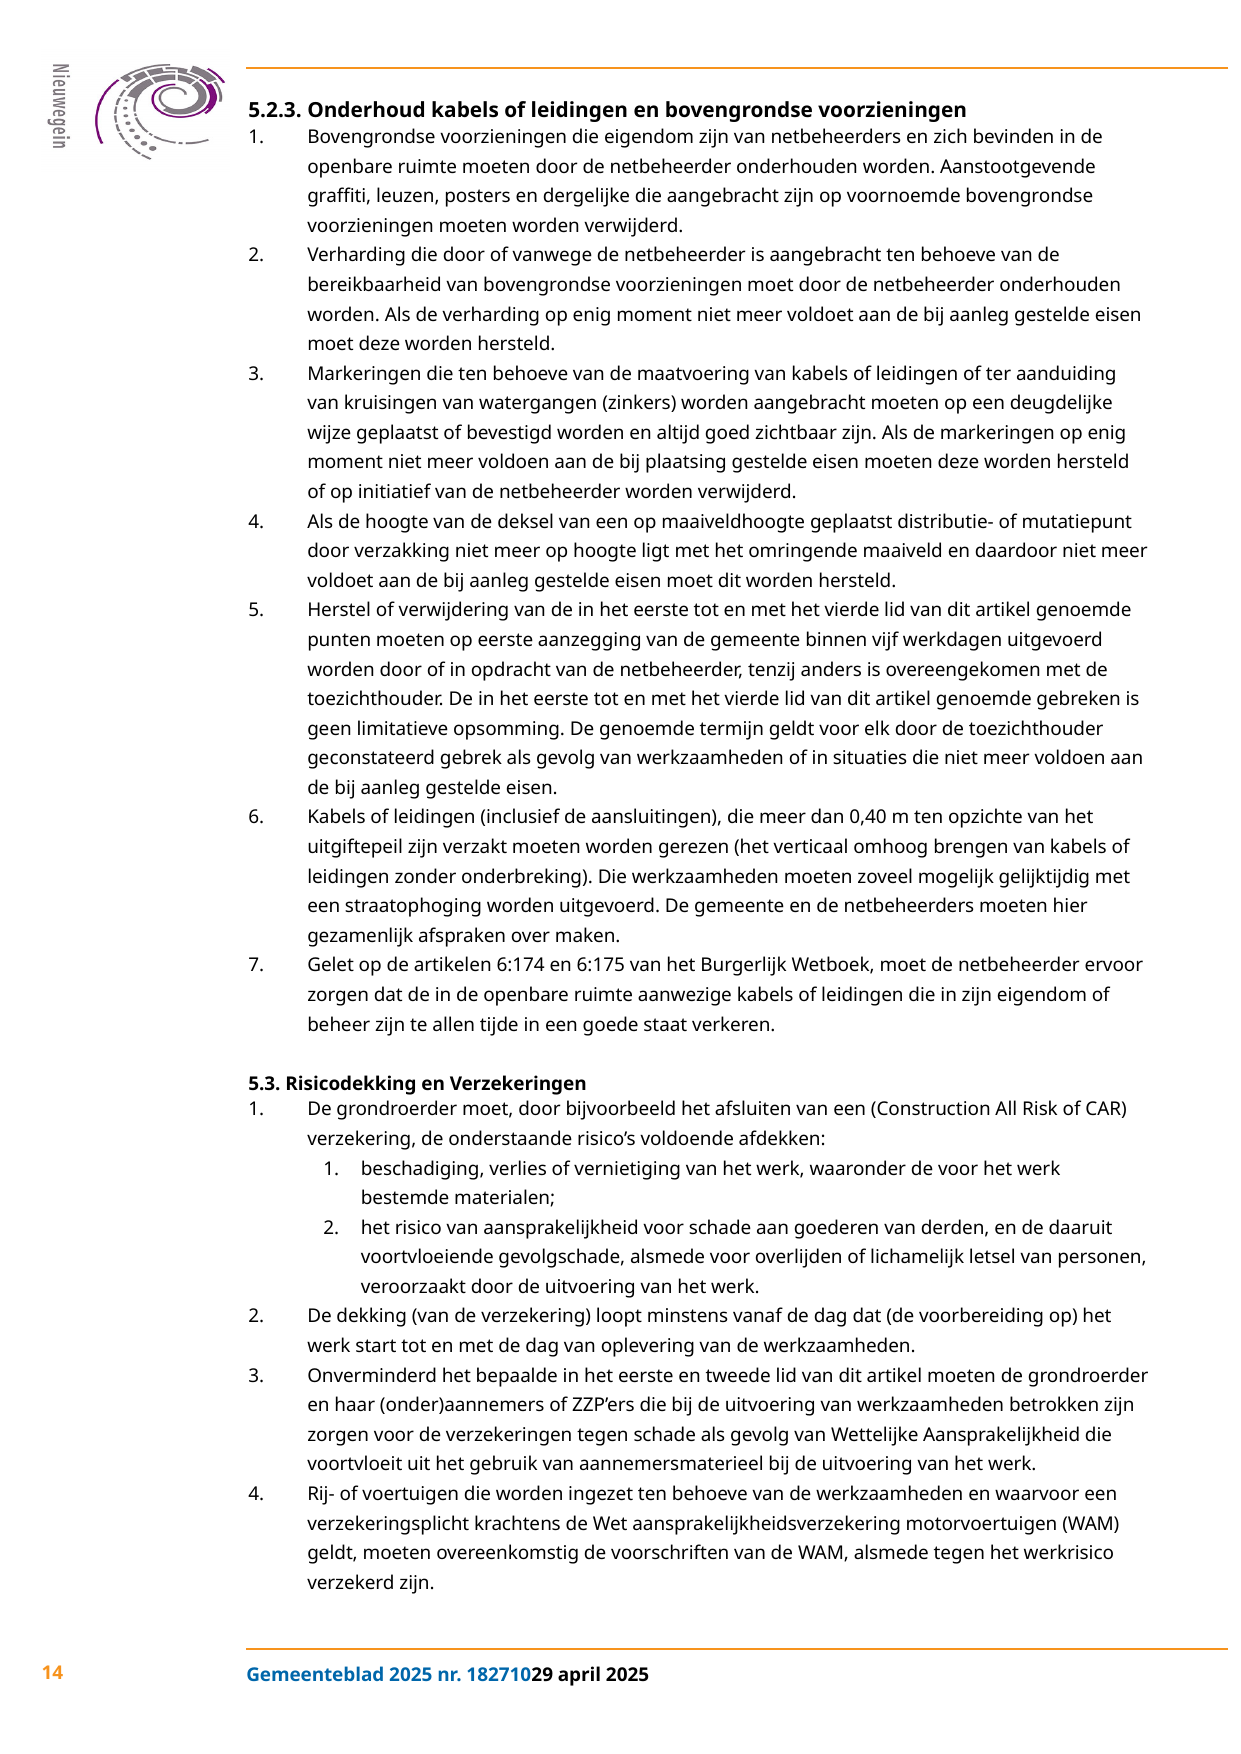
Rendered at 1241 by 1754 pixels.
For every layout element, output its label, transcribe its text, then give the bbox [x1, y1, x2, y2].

list Markeringen die ten behoeve van de maatvoering van kabels of leidingen of ter aanduiding van kruisingen van watergangen (zinkers) worden aangebracht moeten op een deugdelijke wijze geplaatst of bevestigd worden en altijd goed zichtbaar zijn. Als de markeringen op enig moment niet meer voldoen aan de bij plaatsing gestelde eisen moeten deze worden hersteld of op initiatief van de netbeheerder worden verwijderd. [248, 360, 1152, 504]
list Gelet op de artikelen 6:174 en 6:175 van het Burgerlijk Wetboek, moet de netbeheerder ervoor zorgen dat de in de openbare ruimte aanwezige kabels of leidingen die in zijn eigendom of beheer zijn te allen tijde in een goede staat verkeren. [248, 952, 1152, 1036]
list Rij- of voertuigen die worden ingezet ten behoeve van de werkzaamheden en waarvoor een verzekeringsplicht krachtens de Wet aansprakelijkheidsverzekering motorvoertuigen (WAM) geldt, moeten overeenkomstig de voorschriften van de WAM, alsmede tegen het werkrisico verzekerd zijn. [248, 1480, 1152, 1595]
list De grondroerder moet, door bijvoorbeeld het afsluiten van een (Construction All Risk of CAR) verzekering, de onderstaande risico’s voldoende afdekken: [248, 1096, 1152, 1151]
text 5.2.3. Onderhoud kabels of leidingen en bovengrondse voorzieningen [248, 95, 1152, 123]
list Herstel of verwijdering van de in het eerste tot en met het vierde lid van dit artikel genoemde punten moeten op eerste aanzegging van de gemeente binnen vijf werkdagen uitgevoerd worden door of in opdracht van de netbeheerder, tenzij anders is overeengekomen met de toezichthouder. De in het eerste tot en met het vierde lid van dit artikel genoemde gebreken is geen limitatieve opsomming. De genoemde termijn geldt voor elk door de toezichthouder geconstateerd gebrek als gevolg van werkzaamheden of in situaties die niet meer voldoen aan de bij aanleg gestelde eisen. [248, 597, 1152, 800]
list het risico van aansprakelijkheid voor schade aan goederen van derden, en de daaruit voortvloeiende gevolgschade, alsmede voor overlijden of lichamelijk letsel van personen, veroorzaakt door de uitvoering van het werk. [323, 1214, 1152, 1299]
text 5.3. Risicodekking en Verzekeringen [248, 1070, 1152, 1096]
list Bovengrondse voorzieningen die eigendom zijn van netbeheerders en zich bevinden in de openbare ruimte moeten door de netbeheerder onderhouden worden. Aanstootgevende graffiti, leuzen, posters en dergelijke die aangebracht zijn op voornoemde bovengrondse voorzieningen moeten worden verwijderd. [248, 123, 1152, 238]
picture [41, 47, 231, 172]
list Verharding die door of vanwege de netbeheerder is aangebracht ten behoeve van de bereikbaarheid van bovengrondse voorzieningen moet door de netbeheerder onderhouden worden. Als de verharding op enig moment niet meer voldoet aan de bij aanleg gestelde eisen moet deze worden hersteld. [248, 242, 1152, 356]
list Kabels of leidingen (inclusief de aansluitingen), die meer dan 0,40 m ten opzichte van het uitgiftepeil zijn verzakt moeten worden gerezen (het verticaal omhoog brengen van kabels of leidingen zonder onderbreking). Die werkzaamheden moeten zoveel mogelijk gelijktijdig met een straatophoging worden uitgevoerd. De gemeente en de netbeheerders moeten hier gezamenlijk afspraken over maken. [248, 804, 1152, 948]
list Als de hoogte van de deksel van een op maaiveldhoogte geplaatst distributie- of mutatiepunt door verzakking niet meer op hoogte ligt met het omringende maaiveld en daardoor niet meer voldoet aan de bij aanleg gestelde eisen moet dit worden hersteld. [248, 508, 1152, 593]
list De dekking (van de verzekering) loopt minstens vanaf de dag dat (de voorbereiding op) het werk start tot en met de dag van oplevering van de werkzaamheden. [248, 1303, 1152, 1358]
list Onverminderd het bepaalde in het eerste en tweede lid van dit artikel moeten de grondroerder en haar (onder)aannemers of ZZP’ers die bij de uitvoering van werkzaamheden betrokken zijn zorgen voor de verzekeringen tegen schade als gevolg van Wettelijke Aansprakelijkheid die voortvloeit uit het gebruik van aannemersmaterieel bij de uitvoering van het werk. [248, 1362, 1152, 1476]
list beschadiging, verlies of vernietiging van het werk, waaronder de voor het werk bestemde materialen; [323, 1155, 1152, 1210]
